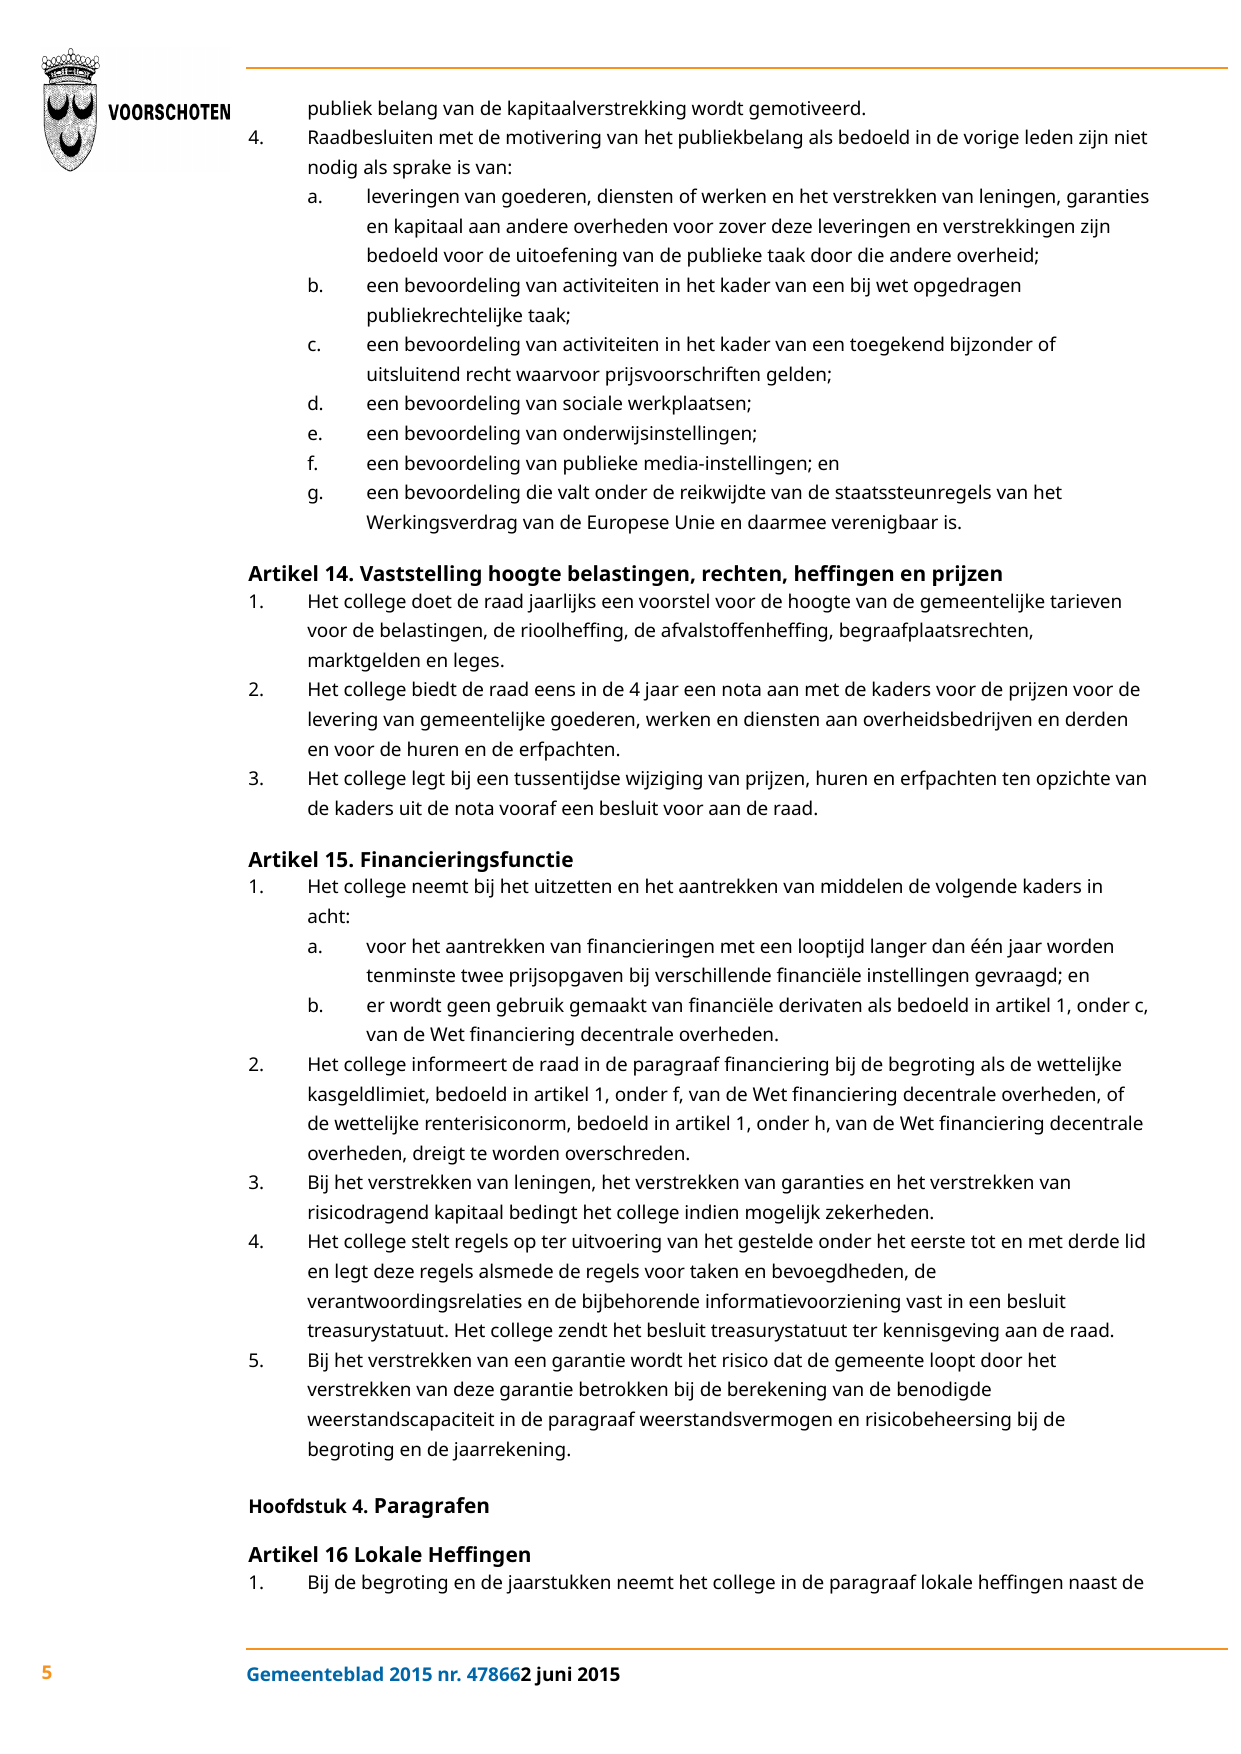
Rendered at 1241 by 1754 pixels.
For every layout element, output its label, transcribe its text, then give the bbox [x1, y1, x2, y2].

list Het college informeert de raad in de paragraaf financiering bij de begroting als de wettelijke kasgeldlimiet, bedoeld in artikel 1, onder f, van de Wet financiering decentrale overheden, of de wettelijke renterisiconorm, bedoeld in artikel 1, onder h, van de Wet financiering decentrale overheden, dreigt te worden overschreden. [248, 1051, 1152, 1166]
list Het college stelt regels op ter uitvoering van het gestelde onder het eerste tot en met derde lid en legt deze regels alsmede de regels voor taken en bevoegdheden, de verantwoordingsrelaties en de bijbehorende informatievoorziening vast in een besluit treasurystatuut. Het college zendt het besluit treasurystatuut ter kennisgeving aan de raad. [248, 1229, 1152, 1343]
list Het college biedt de raad eens in de 4 jaar een nota aan met de kaders voor de prijzen voor de levering van gemeentelijke goederen, werken en diensten aan overheidsbedrijven en derden en voor de huren en de erfpachten. [248, 677, 1152, 761]
list voor het aantrekken van financieringen met een looptijd langer dan één jaar worden tenminste twee prijsopgaven bij verschillende financiële instellingen gevraagd; en [307, 933, 1152, 988]
list een bevoordeling van activiteiten in het kader van een toegekend bijzonder of uitsluitend recht waarvoor prijsvoorschriften gelden; [307, 331, 1152, 387]
text Artikel 14. Vaststelling hoogte belastingen, rechten, heffingen en prijzen [248, 559, 1152, 588]
list een bevoordeling van activiteiten in het kader van een bij wet opgedragen publiekrechtelijke taak; [307, 272, 1152, 328]
list een bevoordeling van onderwijsinstellingen; [307, 420, 1152, 446]
list er wordt geen gebruik gemaakt van financiële derivaten als bedoeld in artikel 1, onder c, van de Wet financiering decentrale overheden. [307, 992, 1152, 1047]
list publiek belang van de kapitaalverstrekking wordt gemotiveerd. [248, 95, 1152, 121]
text Artikel 15. Financieringsfunctie [248, 845, 1152, 874]
list Het college neemt bij het uitzetten en het aantrekken van middelen de volgende kaders in acht: [248, 874, 1152, 929]
list Bij het verstrekken van leningen, het verstrekken van garanties en het verstrekken van risicodragend kapitaal bedingt het college indien mogelijk zekerheden. [248, 1169, 1152, 1225]
list Het college doet de raad jaarlijks een voorstel voor de hoogte van de gemeentelijke tarieven voor de belastingen, de rioolheffing, de afvalstoffenheffing, begraafplaatsrechten, marktgelden en leges. [248, 588, 1152, 673]
list Bij de begroting en de jaarstukken neemt het college in de paragraaf lokale heffingen naast de [248, 1569, 1152, 1594]
text Artikel 16 Lokale Heffingen [248, 1540, 1152, 1569]
picture [41, 47, 231, 172]
list Raadbesluiten met de motivering van het publiekbelang als bedoeld in de vorige leden zijn niet nodig als sprake is van: [248, 124, 1152, 180]
list Het college legt bij een tussentijdse wijziging van prijzen, huren en erfpachten ten opzichte van de kaders uit de nota vooraf een besluit voor aan de raad. [248, 765, 1152, 821]
list een bevoordeling van publieke media-instellingen; en [307, 450, 1152, 476]
list een bevoordeling die valt onder de reikwijdte van de staatssteunregels van het Werkingsverdrag van de Europese Unie en daarmee verenigbaar is. [307, 479, 1152, 535]
list een bevoordeling van sociale werkplaatsen; [307, 391, 1152, 416]
list leveringen van goederen, diensten of werken en het verstrekken van leningen, garanties en kapitaal aan andere overheden voor zover deze leveringen en verstrekkingen zijn bedoeld voor de uitoefening van de publieke taak door die andere overheid; [307, 183, 1152, 268]
list Bij het verstrekken van een garantie wordt het risico dat de gemeente loopt door het verstrekken van deze garantie betrokken bij de berekening van de benodigde weerstandscapaciteit in de paragraaf weerstandsvermogen en risicobeheersing bij de begroting en de jaarrekening. [248, 1347, 1152, 1462]
text Hoofdstuk 4. Paragrafen [248, 1491, 1152, 1519]
